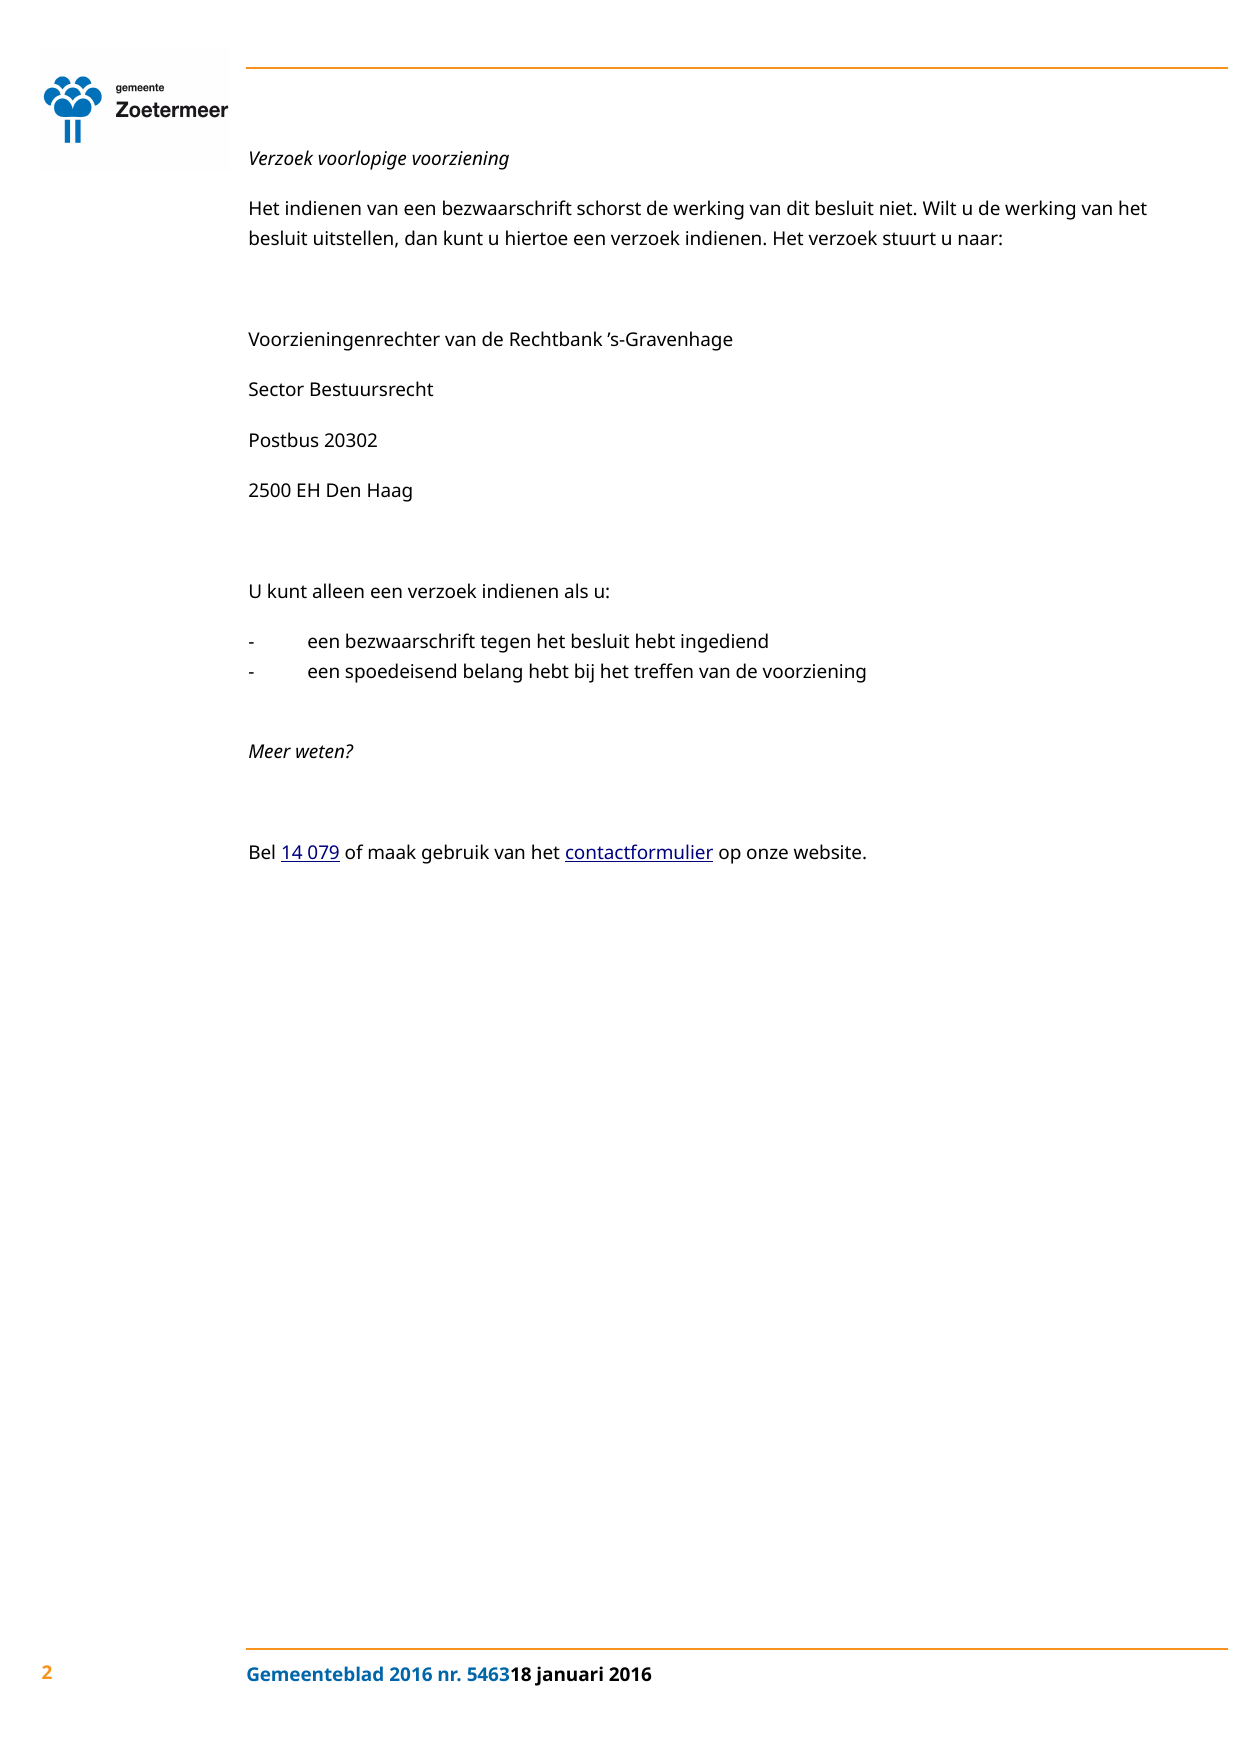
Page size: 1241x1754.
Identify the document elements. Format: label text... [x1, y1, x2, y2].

picture [41, 47, 231, 172]
text Het indienen van een bezwaarschrift schorst de werking van dit besluit niet. Wilt u de werking van het besluit uitstellen, dan kunt u hiertoe een verzoek indienen. Het verzoek stuurt u naar: [248, 196, 1152, 251]
text Sector Bestuursrecht [248, 376, 1152, 402]
text Meer weten? [248, 738, 1152, 764]
list een bezwaarschrift tegen het besluit hebt ingediend [248, 628, 1152, 654]
text Postbus 20302 [248, 427, 1152, 453]
list een spoedeisend belang hebt bij het treffen van de voorziening [248, 658, 1152, 684]
text Voorzieningenrechter van de Rechtbank ’s-Gravenhage [248, 326, 1152, 352]
text Verzoek voorlopige voorziening [248, 145, 1152, 171]
text 2500 EH Den Haag [248, 477, 1152, 503]
text U kunt alleen een verzoek indienen als u: [248, 578, 1152, 604]
text Bel 14 079 of maak gebruik van het contactformulier op onze website. [248, 839, 1152, 865]
